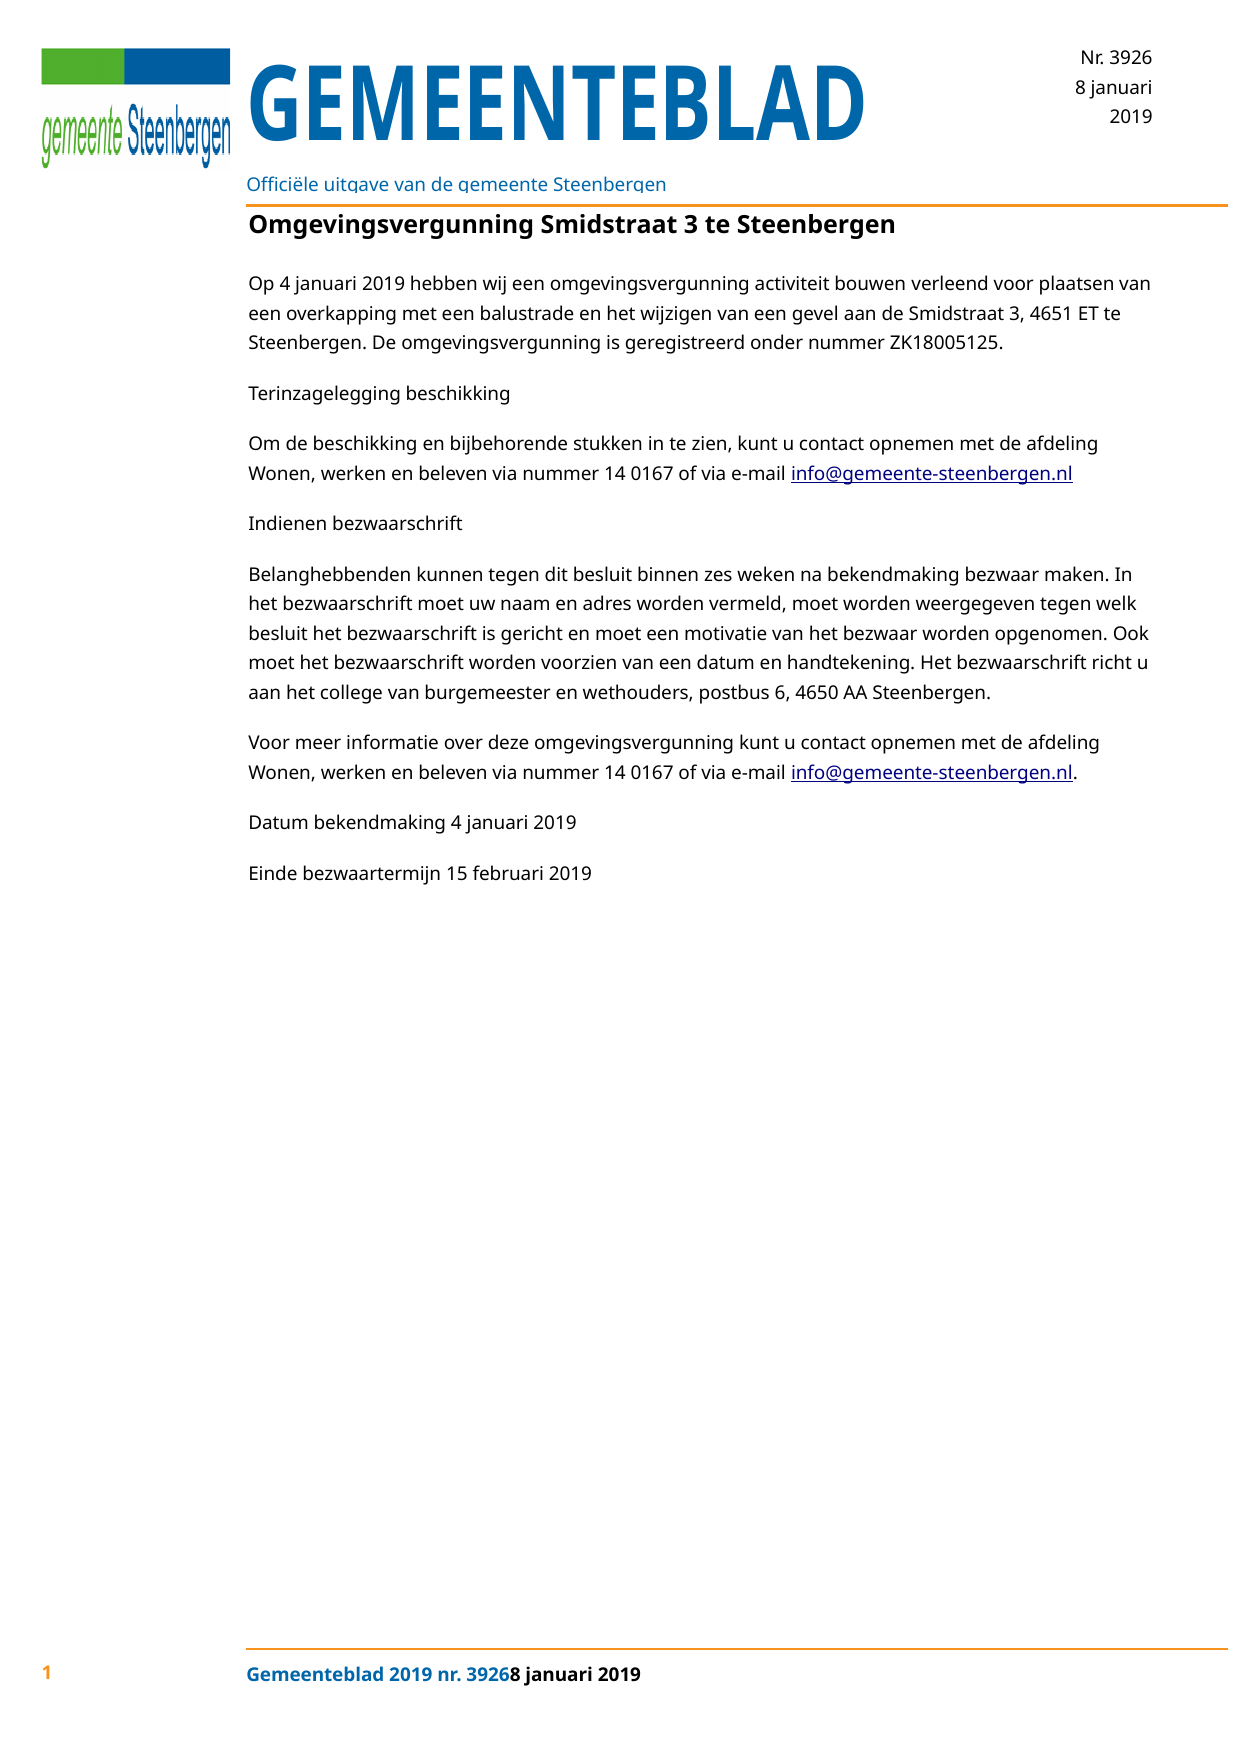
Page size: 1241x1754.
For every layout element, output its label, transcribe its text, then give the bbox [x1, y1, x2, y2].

text Einde bezwaartermijn 15 februari 2019 [248, 860, 1152, 886]
text Om de beschikking en bijbehorende stukken in te zien, kunt u contact opnemen met de afdeling Wonen, werken en beleven via nummer 14 0167 of via e-mail info@gemeente-steenbergen.nl [248, 430, 1152, 486]
text Terinzagelegging beschikking [248, 380, 1152, 406]
text Indienen bezwaarschrift [248, 510, 1152, 536]
text Datum bekendmaking 4 januari 2019 [248, 809, 1152, 835]
text Omgevingsvergunning Smidstraat 3 te Steenbergen [248, 207, 1152, 241]
picture [41, 47, 231, 172]
text Voor meer informatie over deze omgevingsvergunning kunt u contact opnemen met de afdeling Wonen, werken en beleven via nummer 14 0167 of via e-mail info@gemeente-steenbergen.nl. [248, 729, 1152, 785]
text Belanghebbenden kunnen tegen dit besluit binnen zes weken na bekendmaking bezwaar maken. In het bezwaarschrift moet uw naam en adres worden vermeld, moet worden weergegeven tegen welk besluit het bezwaarschrift is gericht en moet een motivatie van het bezwaar worden opgenomen. Ook moet het bezwaarschrift worden voorzien van een datum en handtekening. Het bezwaarschrift richt u aan het college van burgemeester en wethouders, postbus 6, 4650 AA Steenbergen. [248, 561, 1152, 705]
text Op 4 januari 2019 hebben wij een omgevingsvergunning activiteit bouwen verleend voor plaatsen van een overkapping met een balustrade en het wijzigen van een gevel aan de Smidstraat 3, 4651 ET te Steenbergen. De omgevingsvergunning is geregistreerd onder nummer ZK18005125. [248, 270, 1152, 355]
